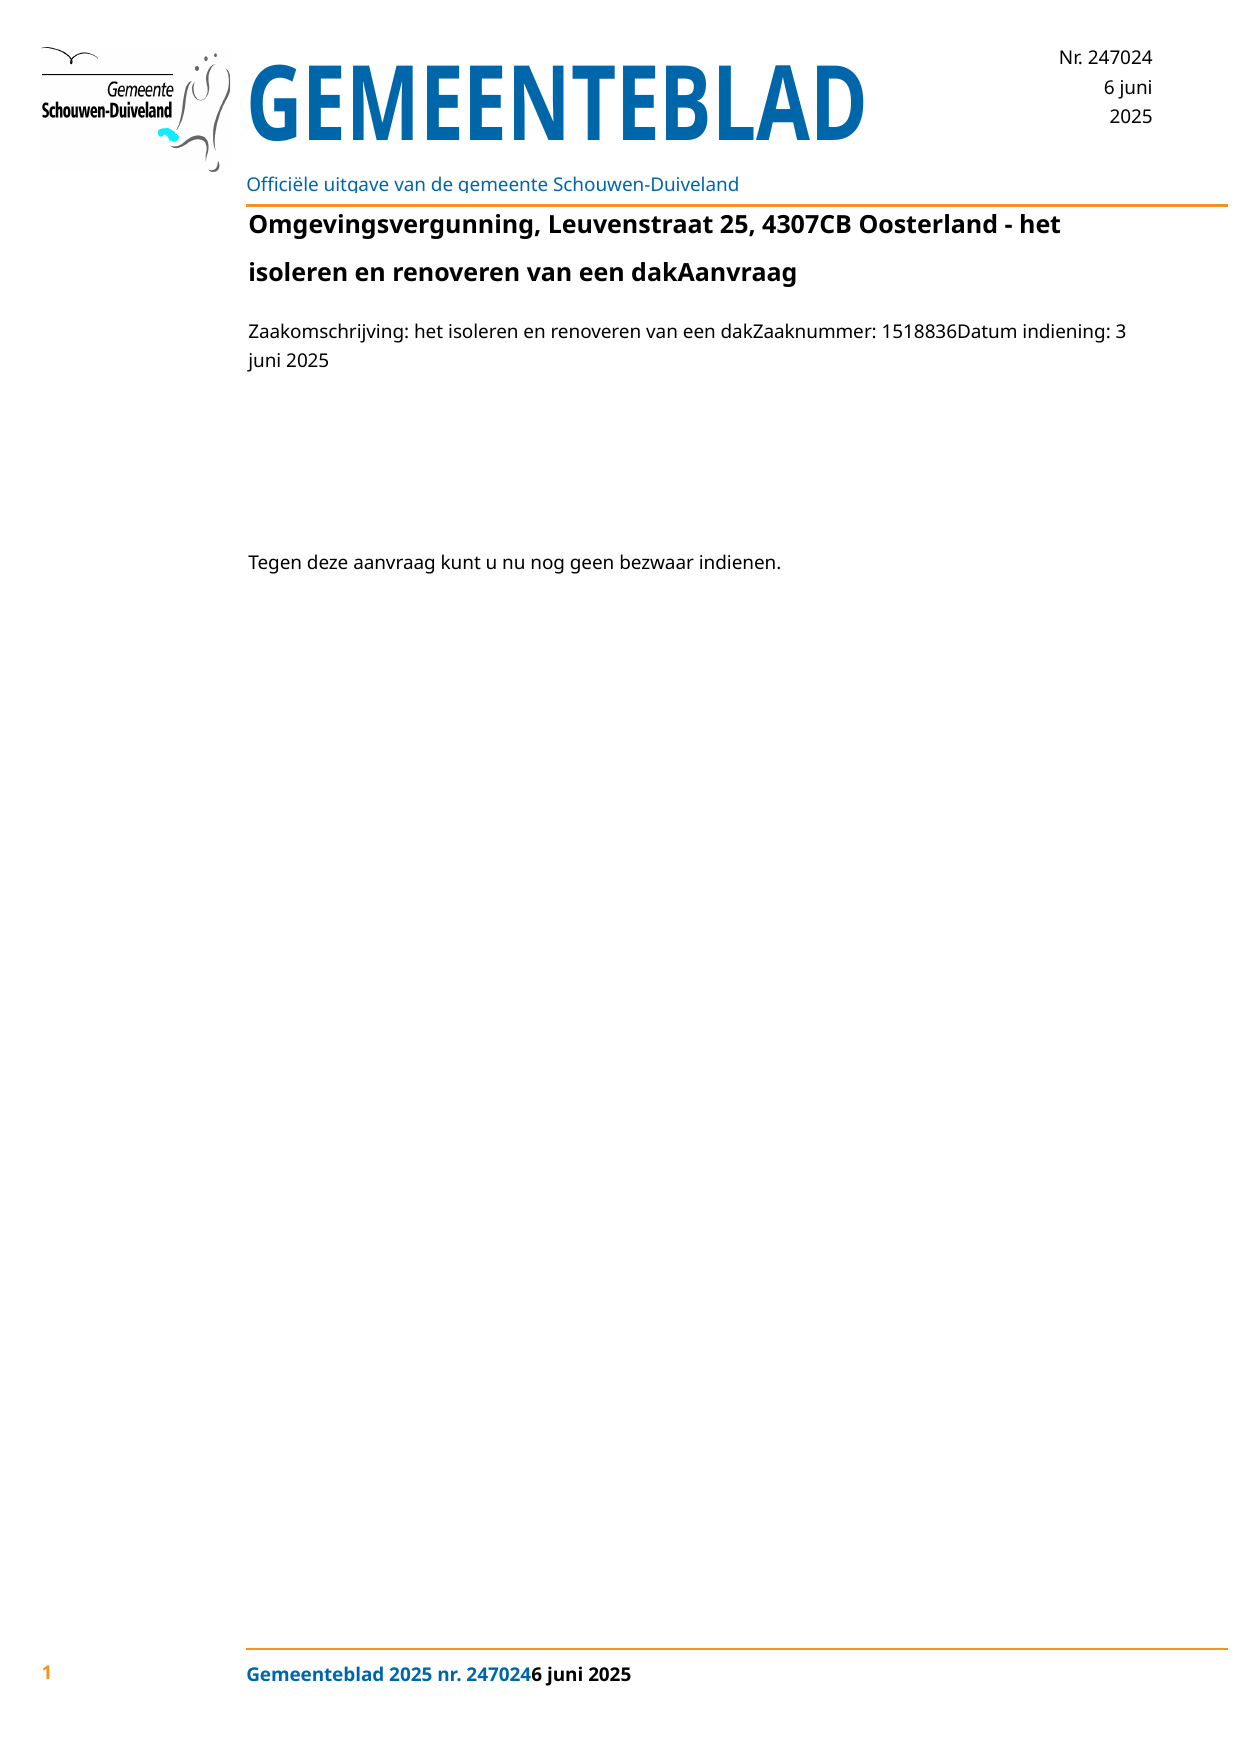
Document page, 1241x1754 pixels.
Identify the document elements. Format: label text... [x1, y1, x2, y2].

text Omgevingsvergunning, Leuvenstraat 25, 4307CB Oosterland - het isoleren en renoveren van een dakAanvraag [248, 207, 1152, 288]
text Tegen deze aanvraag kunt u nu nog geen bezwaar indienen. [248, 549, 1152, 575]
text Zaakomschrijving: het isoleren en renoveren van een dakZaaknummer: 1518836Datum indiening: 3 juni 2025 [248, 318, 1152, 373]
picture [41, 47, 231, 172]
